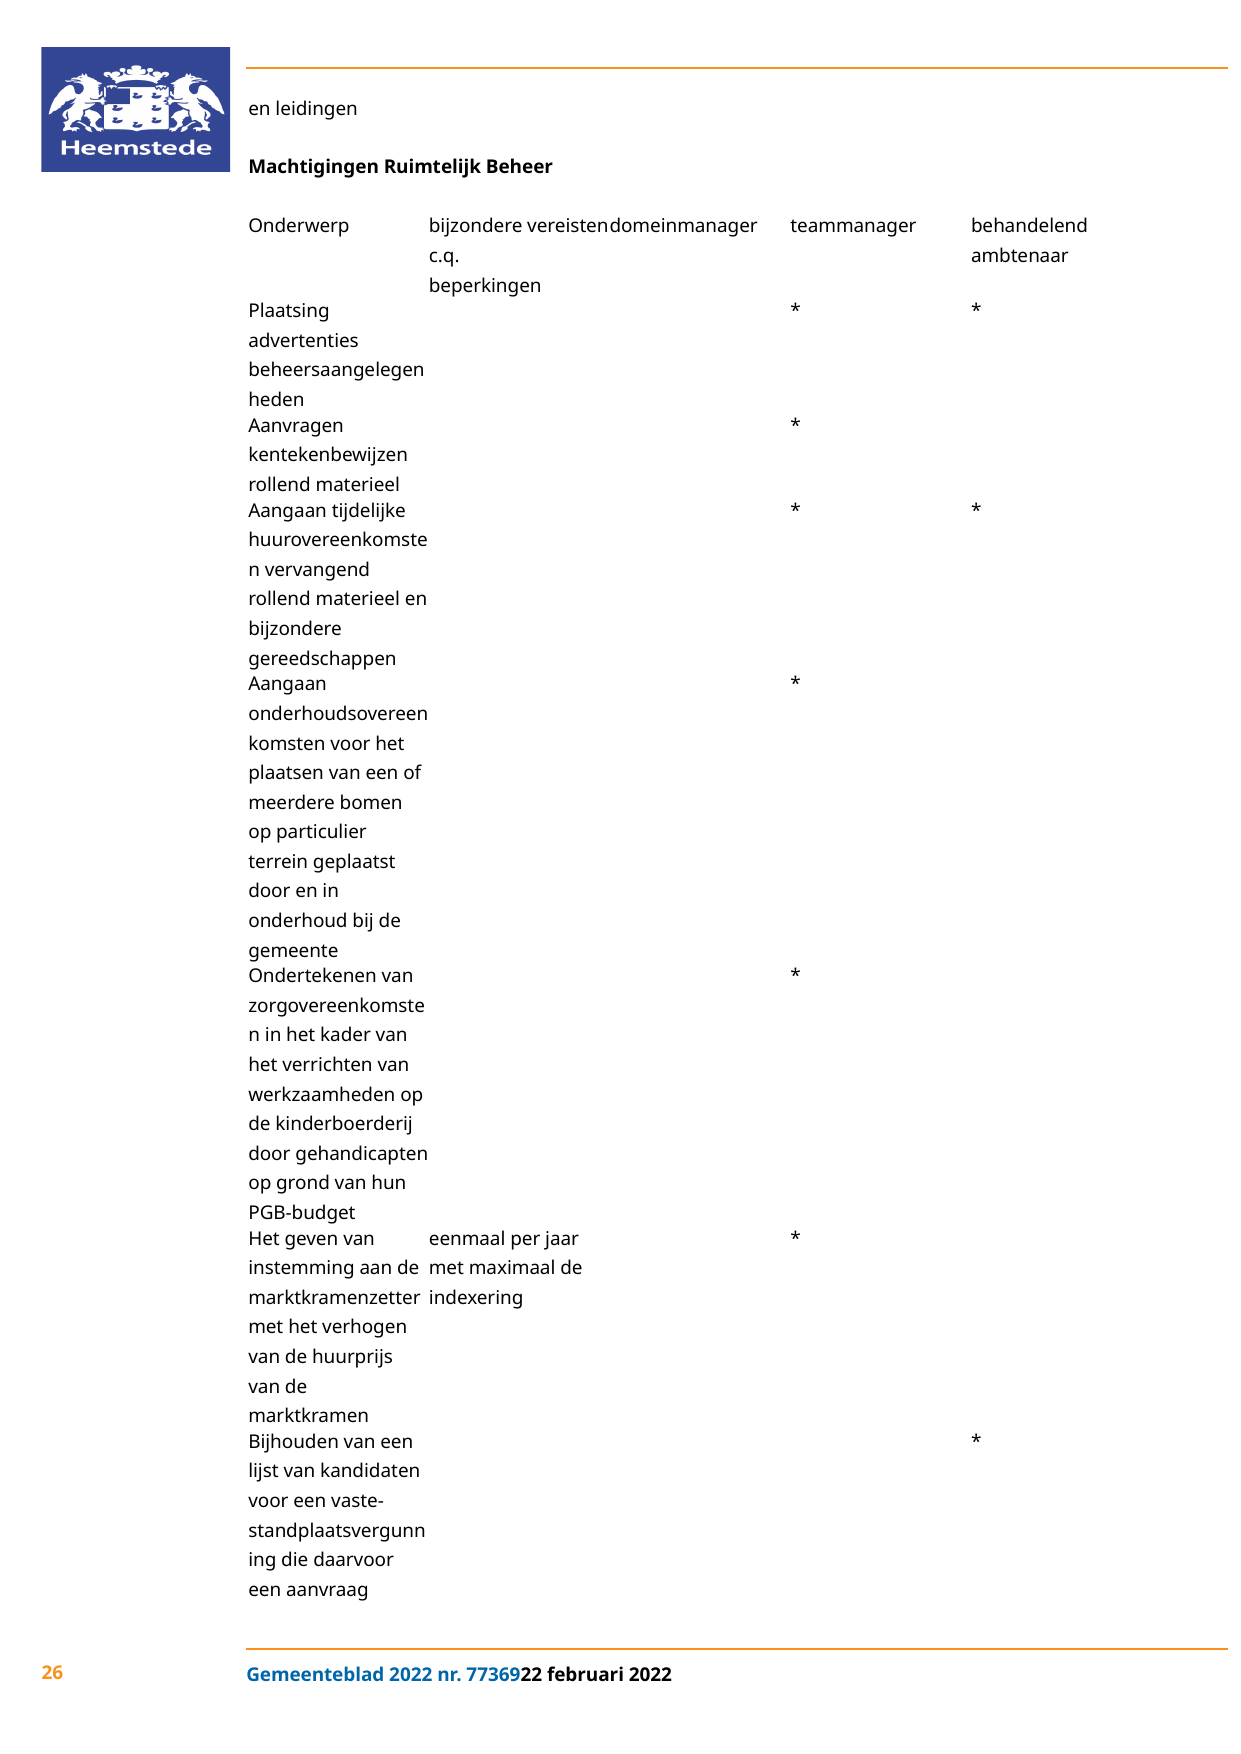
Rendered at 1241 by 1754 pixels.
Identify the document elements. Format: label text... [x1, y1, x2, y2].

table_cell * [790, 412, 971, 497]
table_cell * [971, 1428, 1152, 1602]
text Machtigingen Ruimtelijk Beheer [248, 153, 1152, 179]
table_cell [429, 298, 609, 412]
table_cell [609, 1225, 790, 1428]
table_cell [790, 95, 971, 121]
table_header bijzondere vereisten c.q. beperkingen [429, 213, 609, 297]
table_cell [971, 1225, 1152, 1428]
table_cell Bijhouden van een lijst van kandidaten voor een vaste-standplaatsvergunning die daarvoor een aanvraag [248, 1428, 429, 1602]
table_cell * [790, 298, 971, 412]
table_cell [429, 671, 609, 962]
table_cell [429, 497, 609, 671]
table_header domeinmanager [609, 213, 790, 297]
table_cell [971, 412, 1152, 497]
picture [41, 47, 231, 172]
table_cell Aangaan onderhoudsovereenkomsten voor het plaatsen van een of meerdere bomen op particulier terrein geplaatst door en in onderhoud bij de gemeente [248, 671, 429, 962]
table_cell * [971, 497, 1152, 671]
table_cell [429, 1428, 609, 1602]
table_cell [429, 412, 609, 497]
table_cell [609, 412, 790, 497]
table_cell Ondertekenen van zorgovereenkomsten in het kader van het verrichten van werkzaamheden op de kinderboerderij door gehandicapten op grond van hun PGB-budget [248, 963, 429, 1225]
table_cell [790, 1428, 971, 1602]
table_cell * [971, 298, 1152, 412]
table_cell Aanvragen kentekenbewijzen rollend materieel [248, 412, 429, 497]
table_cell [609, 963, 790, 1225]
table_cell * [790, 671, 971, 962]
table_cell [609, 95, 790, 121]
table_cell * [790, 963, 971, 1225]
table_cell [609, 671, 790, 962]
table_cell [429, 963, 609, 1225]
table_cell [971, 963, 1152, 1225]
table_cell Het geven van instemming aan de marktkramenzetter met het verhogen van de huurprijs van de marktkramen [248, 1225, 429, 1428]
table_header Onderwerp [248, 213, 429, 297]
table_cell en leidingen [248, 95, 429, 121]
table_header teammanager [790, 213, 971, 297]
table_header behandelend ambtenaar [971, 213, 1152, 297]
table_cell [609, 298, 790, 412]
table_cell [429, 95, 609, 121]
table_cell Aangaan tijdelijke huurovereenkomsten vervangend rollend materieel en bijzondere gereedschappen [248, 497, 429, 671]
table_cell * [790, 1225, 971, 1428]
table_cell eenmaal per jaar met maximaal de indexering [429, 1225, 609, 1428]
table_cell [971, 95, 1152, 121]
table_cell [971, 671, 1152, 962]
table_cell [609, 1428, 790, 1602]
table_cell * [790, 497, 971, 671]
table_cell Plaatsing advertenties beheersaangelegenheden [248, 298, 429, 412]
table_cell [609, 497, 790, 671]
